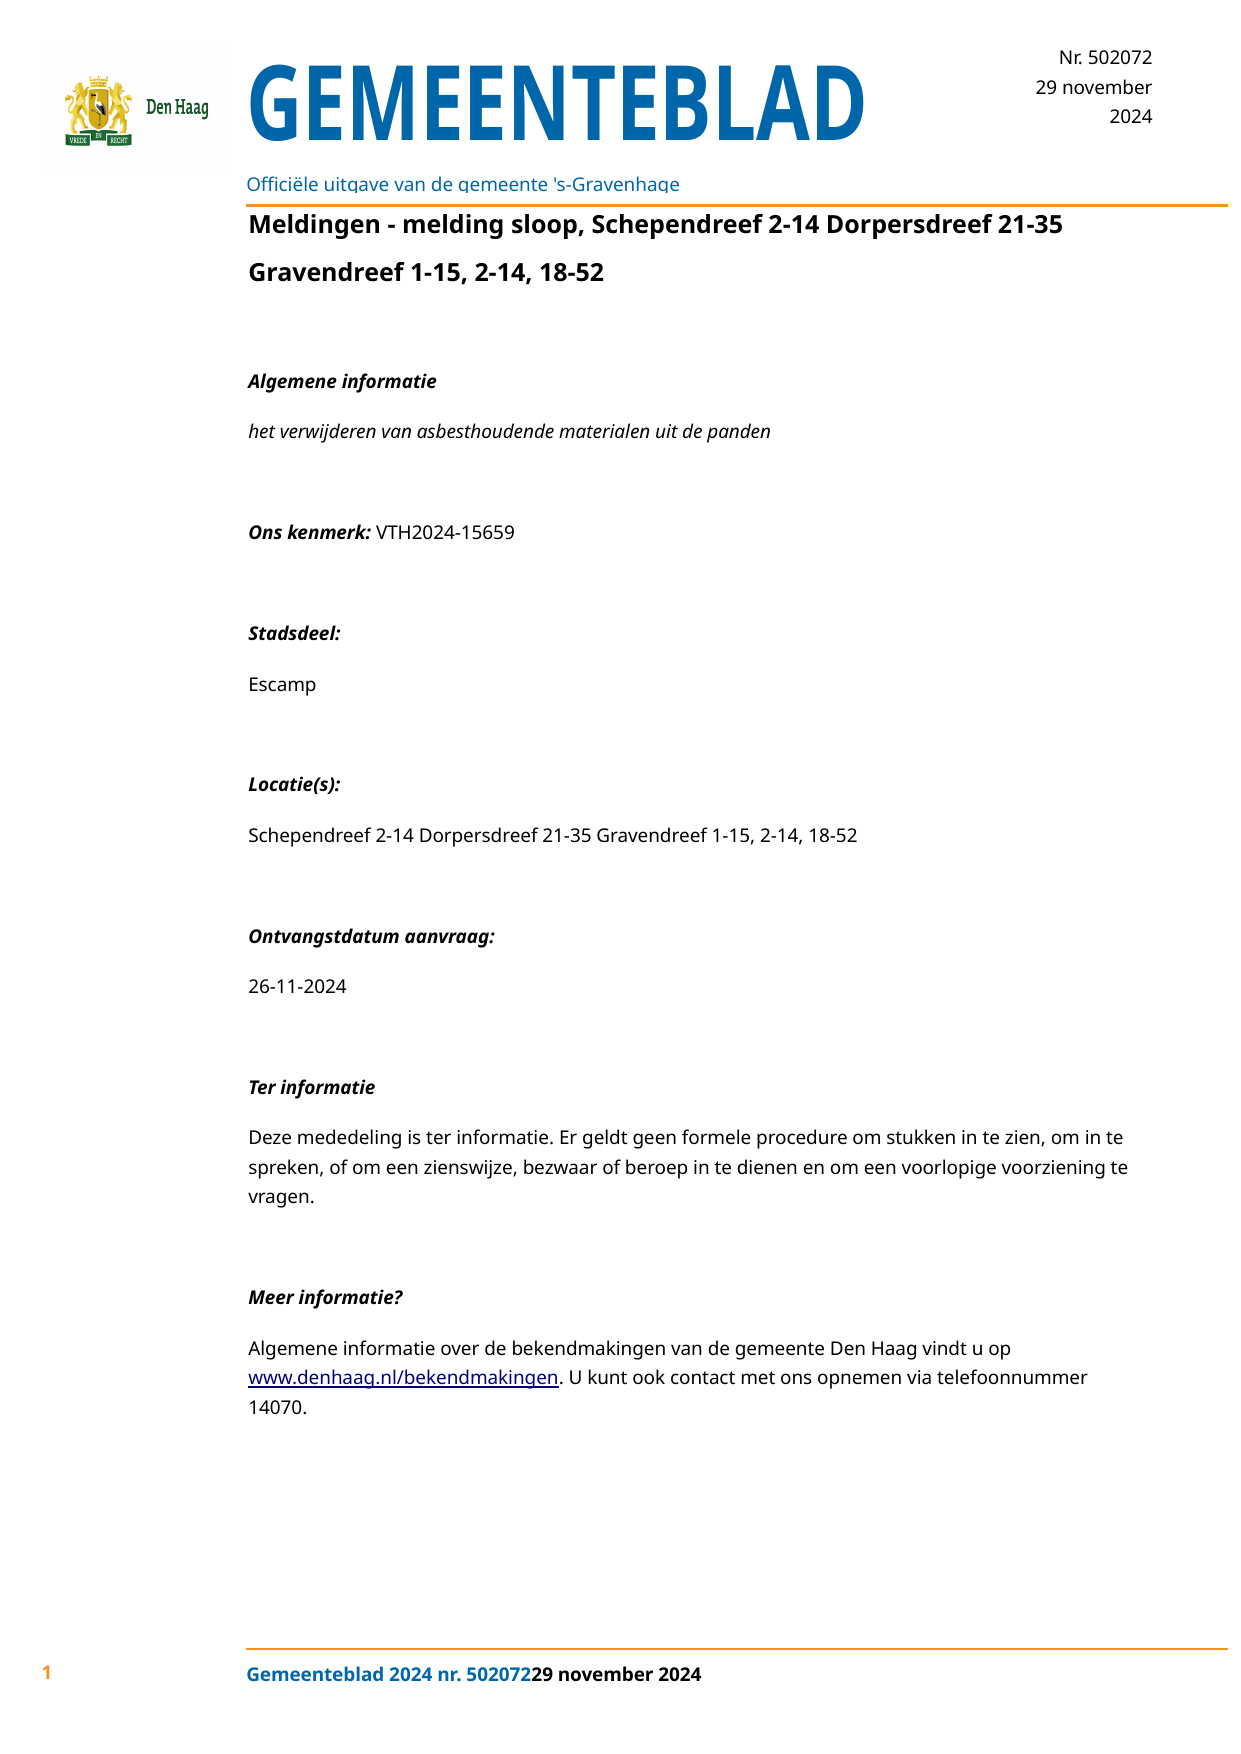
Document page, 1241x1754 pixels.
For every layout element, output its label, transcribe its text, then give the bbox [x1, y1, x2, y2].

text Ons kenmerk: VTH2024-15659 [248, 519, 1152, 545]
text Stadsdeel: [248, 620, 1152, 646]
text Algemene informatie [248, 368, 1152, 394]
text Meldingen - melding sloop, Schependreef 2-14 Dorpersdreef 21-35 Gravendreef 1-15, 2-14, 18-52 [248, 207, 1152, 288]
text Meer informatie? [248, 1284, 1152, 1310]
text Algemene informatie over de bekendmakingen van de gemeente Den Haag vindt u op www.denhaag.nl/bekendmakingen. U kunt ook contact met ons opnemen via telefoonnummer 14070. [248, 1335, 1152, 1420]
text Locatie(s): [248, 772, 1152, 797]
picture [41, 47, 231, 172]
text het verwijderen van asbesthoudende materialen uit de panden [248, 419, 1152, 444]
text Ontvangstdatum aanvraag: [248, 923, 1152, 949]
text Ter informatie [248, 1074, 1152, 1100]
text Deze mededeling is ter informatie. Er geldt geen formele procedure om stukken in te zien, om in te spreken, of om een zienswijze, bezwaar of beroep in te dienen en om een voorlopige voorziening te vragen. [248, 1124, 1152, 1209]
text 26-11-2024 [248, 973, 1152, 999]
text Schependreef 2-14 Dorpersdreef 21-35 Gravendreef 1-15, 2-14, 18-52 [248, 822, 1152, 848]
text Escamp [248, 671, 1152, 697]
